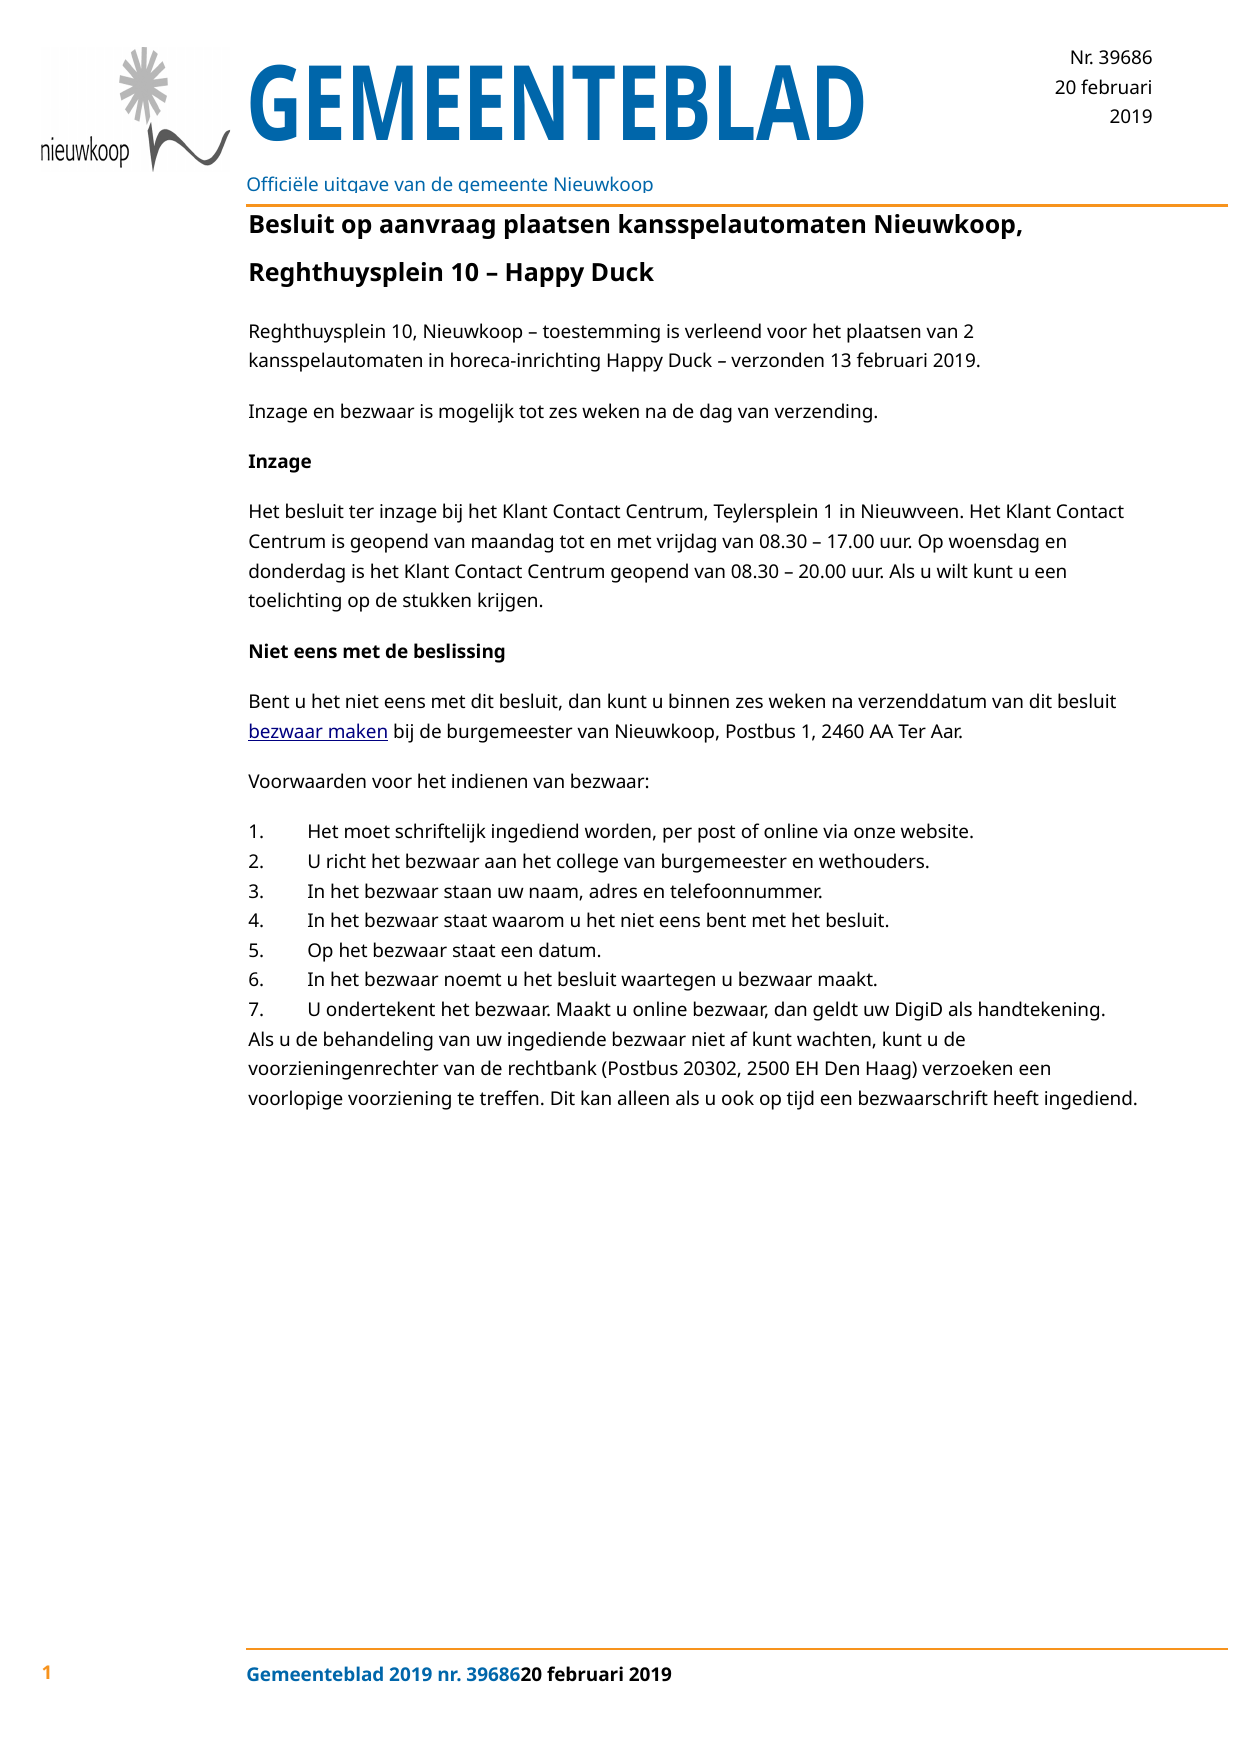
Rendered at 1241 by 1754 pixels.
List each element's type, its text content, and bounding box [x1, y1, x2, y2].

list In het bezwaar staan uw naam, adres en telefoonnummer. [248, 878, 1152, 904]
text Inzage [248, 448, 1152, 474]
text Voorwaarden voor het indienen van bezwaar: [248, 768, 1152, 794]
list In het bezwaar noemt u het besluit waartegen u bezwaar maakt. [248, 967, 1152, 992]
list Het moet schriftelijk ingediend worden, per post of online via onze website. [248, 819, 1152, 844]
text Bent u het niet eens met dit besluit, dan kunt u binnen zes weken na verzenddatum van dit besluit bezwaar maken bij de burgemeester van Nieuwkoop, Postbus 1, 2460 AA Ter Aar. [248, 688, 1152, 744]
list Op het bezwaar staat een datum. [248, 937, 1152, 963]
text Als u de behandeling van uw ingediende bezwaar niet af kunt wachten, kunt u de voorzieningenrechter van de rechtbank (Postbus 20302, 2500 EH Den Haag) verzoeken een voorlopige voorziening te treffen. Dit kan alleen als u ook op tijd een bezwaarschrift heeft ingediend. [248, 1026, 1152, 1111]
text Niet eens met de beslissing [248, 638, 1152, 664]
text Reghthuysplein 10, Nieuwkoop – toestemming is verleend voor het plaatsen van 2 kansspelautomaten in horeca-inrichting Happy Duck – verzonden 13 februari 2019. [248, 318, 1152, 373]
text Besluit op aanvraag plaatsen kansspelautomaten Nieuwkoop, Reghthuysplein 10 – Happy Duck [248, 207, 1152, 288]
list In het bezwaar staat waarom u het niet eens bent met het besluit. [248, 907, 1152, 933]
list U richt het bezwaar aan het college van burgemeester en wethouders. [248, 848, 1152, 874]
text Inzage en bezwaar is mogelijk tot zes weken na de dag van verzending. [248, 398, 1152, 424]
picture [41, 47, 231, 172]
text Het besluit ter inzage bij het Klant Contact Centrum, Teylersplein 1 in Nieuwveen. Het Klant Contact Centrum is geopend van maandag tot en met vrijdag van 08.30 – 17.00 uur. Op woensdag en donderdag is het Klant Contact Centrum geopend van 08.30 – 20.00 uur. Als u wilt kunt u een toelichting op de stukken krijgen. [248, 499, 1152, 613]
list U ondertekent het bezwaar. Maakt u online bezwaar, dan geldt uw DigiD als handtekening. [248, 996, 1152, 1022]
